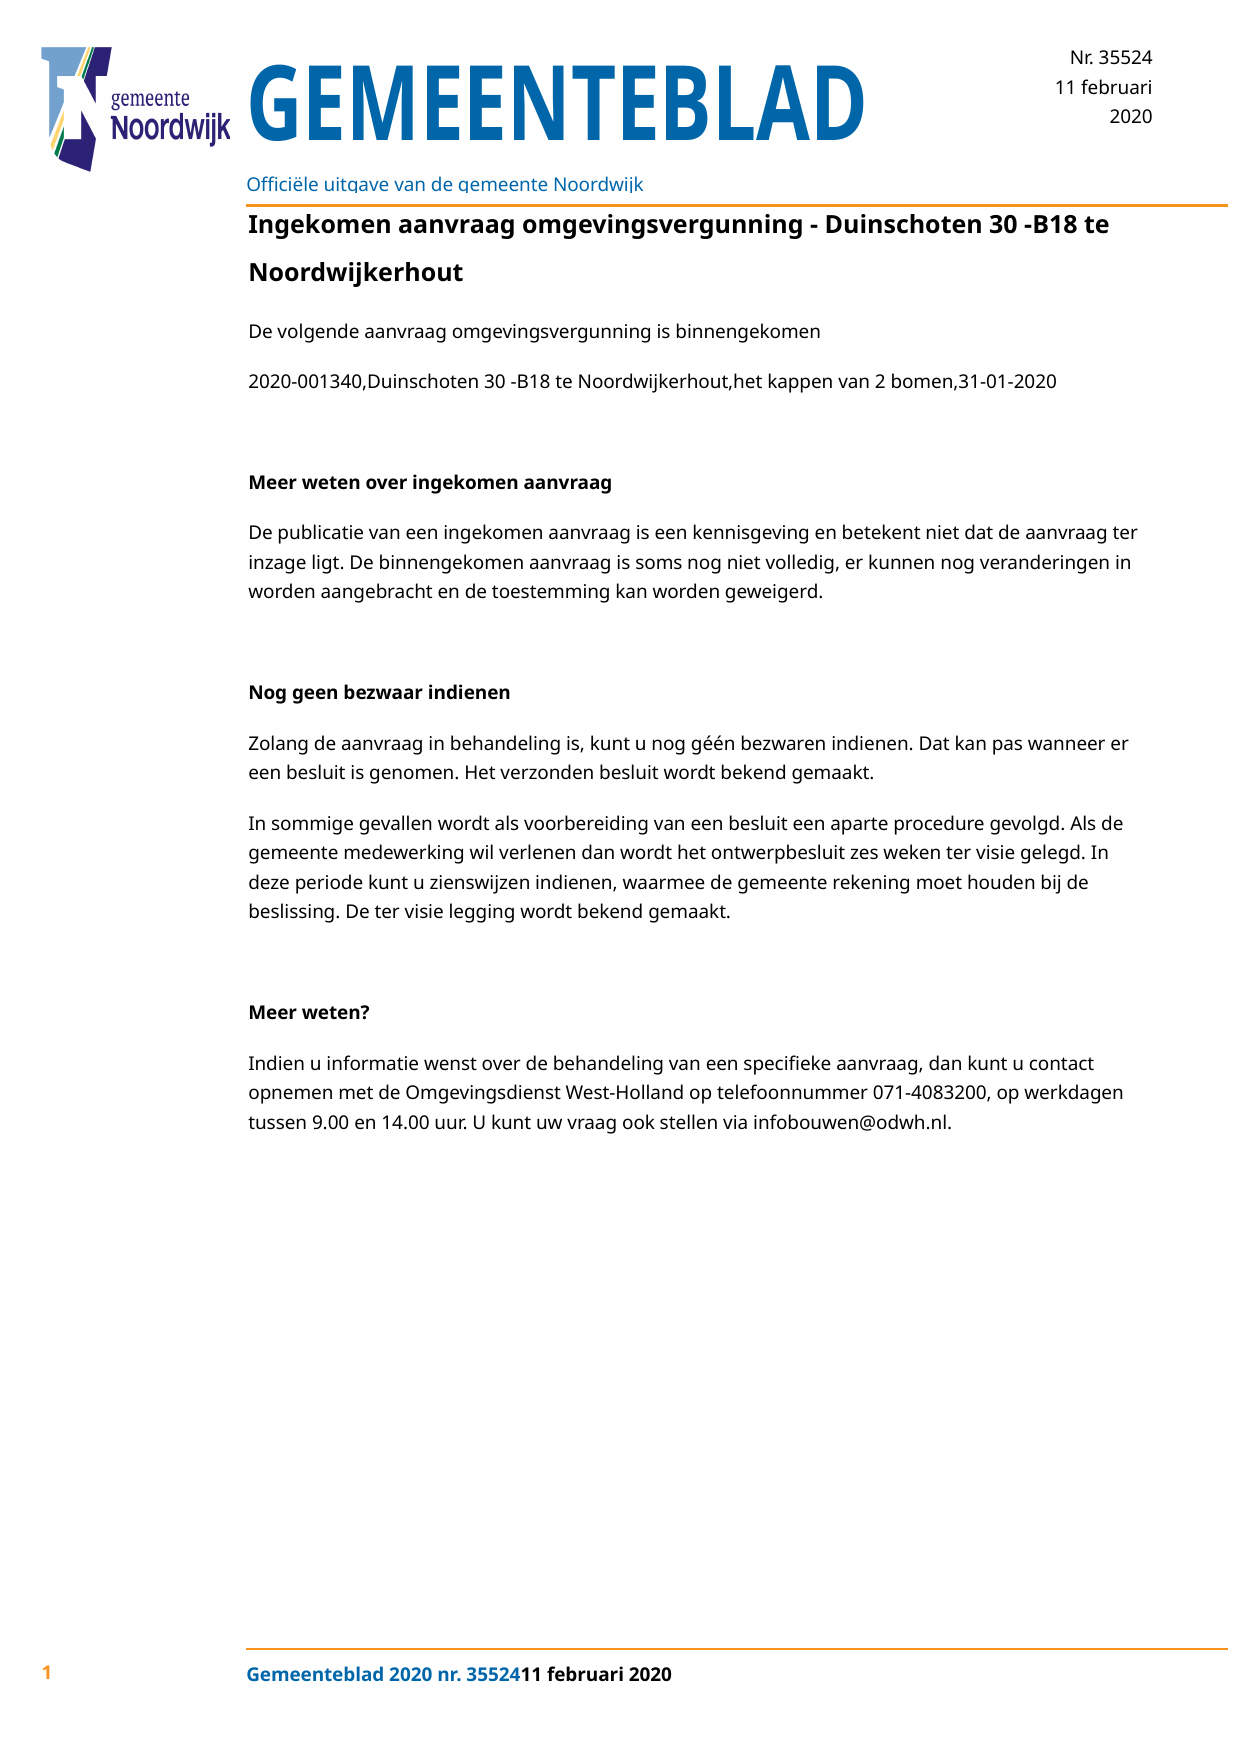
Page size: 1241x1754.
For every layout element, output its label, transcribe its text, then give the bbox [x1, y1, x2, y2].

text Meer weten over ingekomen aanvraag [248, 469, 1152, 495]
text Zolang de aanvraag in behandeling is, kunt u nog géén bezwaren indienen. Dat kan pas wanneer er een besluit is genomen. Het verzonden besluit wordt bekend gemaakt. [248, 730, 1152, 785]
text Nog geen bezwaar indienen [248, 679, 1152, 705]
text De volgende aanvraag omgevingsvergunning is binnengekomen [248, 318, 1152, 344]
text Ingekomen aanvraag omgevingsvergunning - Duinschoten 30 -B18 te Noordwijkerhout [248, 207, 1152, 288]
picture [41, 47, 231, 172]
text De publicatie van een ingekomen aanvraag is een kennisgeving en betekent niet dat de aanvraag ter inzage ligt. De binnengekomen aanvraag is soms nog niet volledig, er kunnen nog veranderingen in worden aangebracht en de toestemming kan worden geweigerd. [248, 519, 1152, 604]
text 2020-001340,Duinschoten 30 -B18 te Noordwijkerhout,het kappen van 2 bomen,31-01-2020 [248, 368, 1152, 394]
text Indien u informatie wenst over de behandeling van een specifieke aanvraag, dan kunt u contact opnemen met de Omgevingsdienst West-Holland op telefoonnummer 071-4083200, op werkdagen tussen 9.00 en 14.00 uur. U kunt uw vraag ook stellen via infobouwen@odwh.nl. [248, 1050, 1152, 1135]
text Meer weten? [248, 999, 1152, 1025]
text In sommige gevallen wordt als voorbereiding van een besluit een aparte procedure gevolgd. Als de gemeente medewerking wil verlenen dan wordt het ontwerpbesluit zes weken ter visie gelegd. In deze periode kunt u zienswijzen indienen, waarmee de gemeente rekening moet houden bij de beslissing. De ter visie legging wordt bekend gemaakt. [248, 810, 1152, 924]
